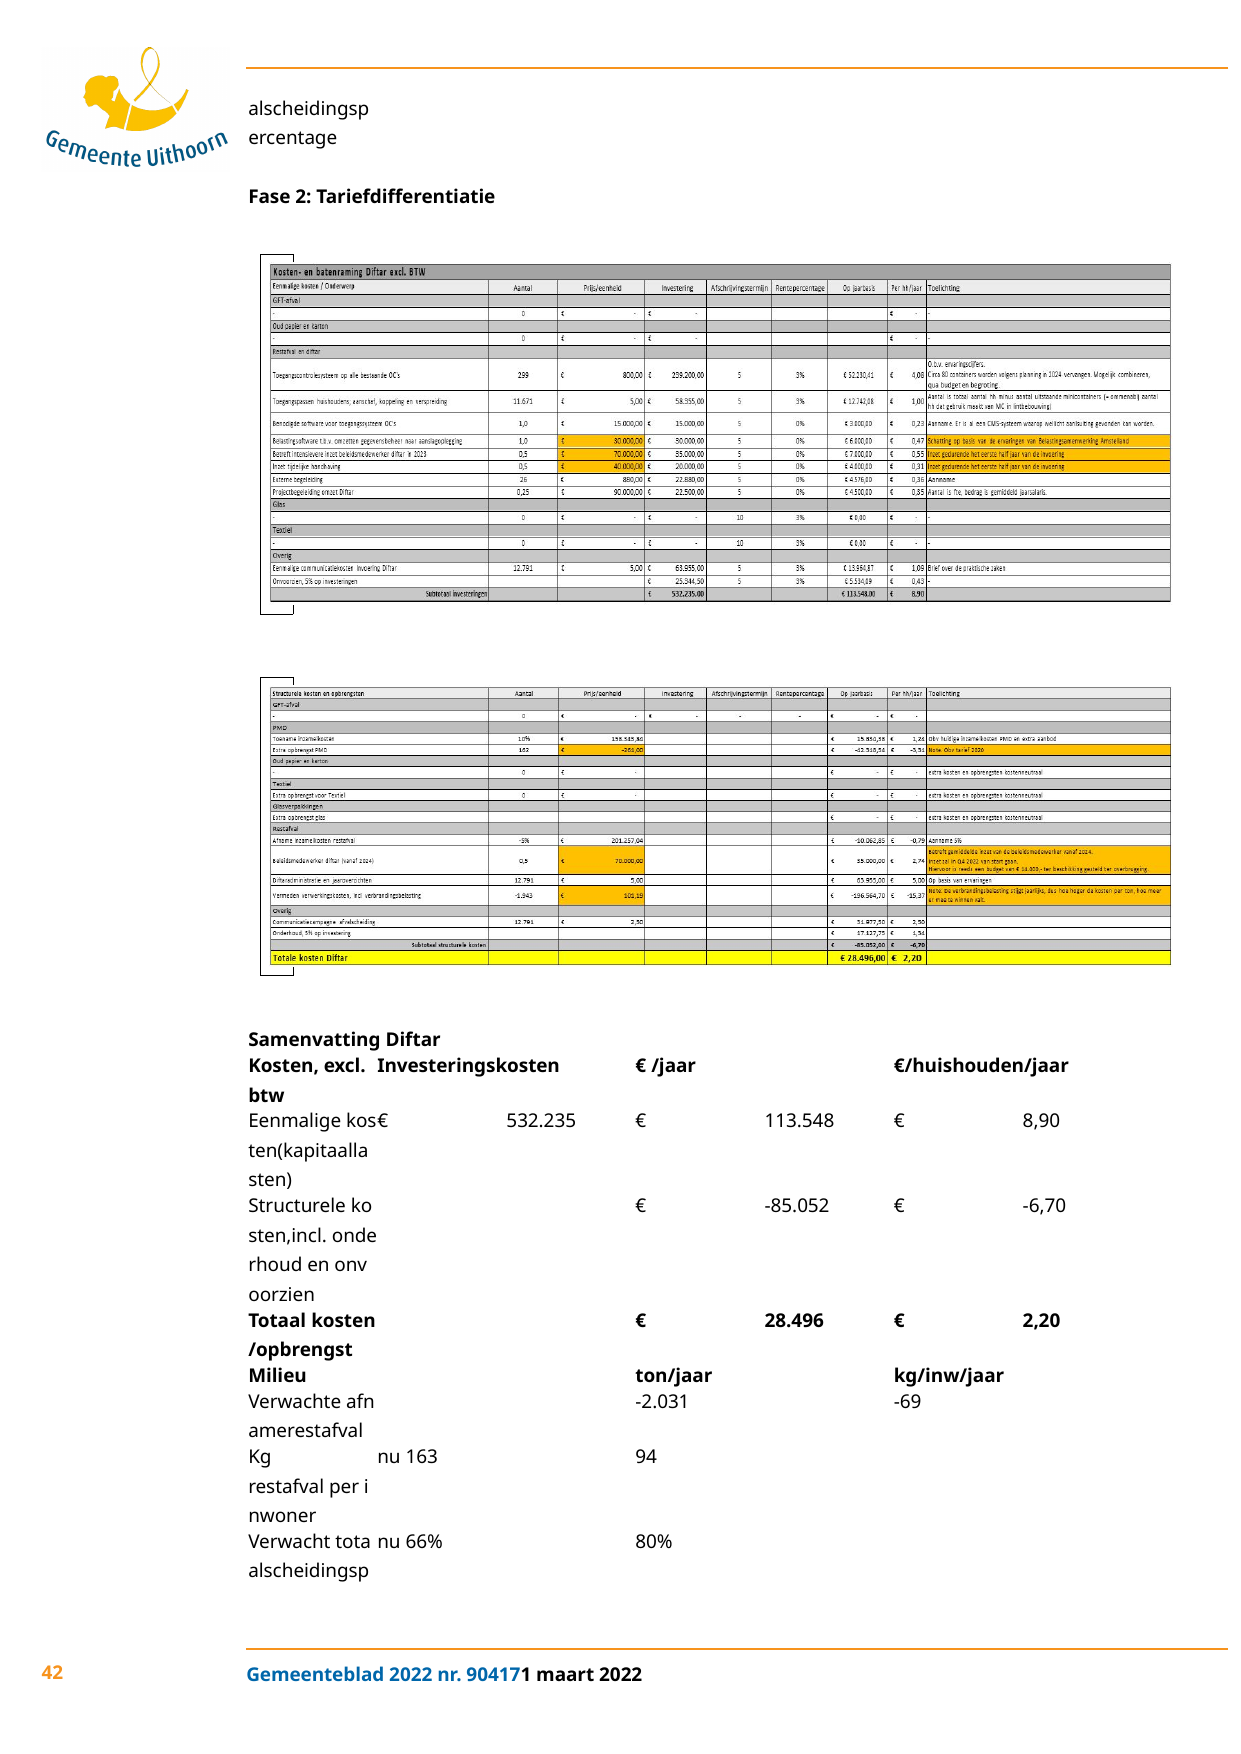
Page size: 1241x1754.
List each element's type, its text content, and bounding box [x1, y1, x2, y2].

table_cell 94 [635, 1443, 893, 1528]
table_cell 2,20 [1023, 1307, 1152, 1362]
table_cell € /jaar [635, 1052, 893, 1107]
table_cell Totaal kosten/opbrengst [248, 1307, 377, 1362]
table_cell Milieu [248, 1362, 377, 1388]
table_cell [894, 1528, 1152, 1583]
table_cell 28.496 [764, 1307, 893, 1362]
table_cell [635, 95, 893, 150]
table_cell ton/jaar [635, 1362, 893, 1388]
table_cell kg/inw/jaar [894, 1362, 1152, 1388]
table_cell [377, 95, 635, 150]
table_cell [377, 1388, 635, 1443]
table_cell Investeringskosten [377, 1052, 635, 1107]
table_cell nu 163 [377, 1443, 635, 1528]
table_cell nu 66% [377, 1528, 635, 1583]
table_cell 8,90 [1023, 1108, 1152, 1192]
table_cell Kosten, excl.btw [248, 1052, 377, 1107]
table_cell -69 [894, 1388, 1152, 1443]
table_cell € [894, 1307, 1022, 1362]
table_header Samenvatting Diftar [248, 1026, 1152, 1052]
table_cell 532.235 [506, 1108, 635, 1192]
table_cell -2.031 [635, 1388, 893, 1443]
table_cell € [635, 1108, 764, 1192]
picture [268, 685, 1173, 967]
table_cell [894, 95, 1152, 150]
table_cell Verwacht totaalscheidingsp [248, 1528, 377, 1583]
picture [268, 262, 1173, 605]
table_cell [894, 1443, 1152, 1528]
table_cell € [894, 1193, 1022, 1307]
table_cell € [635, 1193, 764, 1307]
table_cell alscheidingspercentage [248, 95, 377, 150]
table_cell Eenmalige kosten(kapitaallasten) [248, 1108, 377, 1192]
table_cell € [377, 1108, 506, 1192]
table_cell [377, 1362, 635, 1388]
table_cell 113.548 [764, 1108, 893, 1192]
table_cell € [894, 1108, 1022, 1192]
table_cell €/huishouden/jaar [894, 1052, 1152, 1107]
table_cell € [635, 1307, 764, 1362]
table_cell [377, 1307, 635, 1362]
table_cell Kg restafval per inwoner [248, 1443, 377, 1528]
table_cell [377, 1193, 635, 1307]
table_cell Structurele kosten,incl. onderhoud en onvoorzien [248, 1193, 377, 1307]
table_cell -85.052 [764, 1193, 893, 1307]
table_cell Verwachte afnamerestafval [248, 1388, 377, 1443]
table_cell -6,70 [1023, 1193, 1152, 1307]
picture [41, 47, 231, 172]
table_cell 80% [635, 1528, 893, 1583]
text Fase 2: Tariefdifferentiatie [248, 183, 1152, 209]
